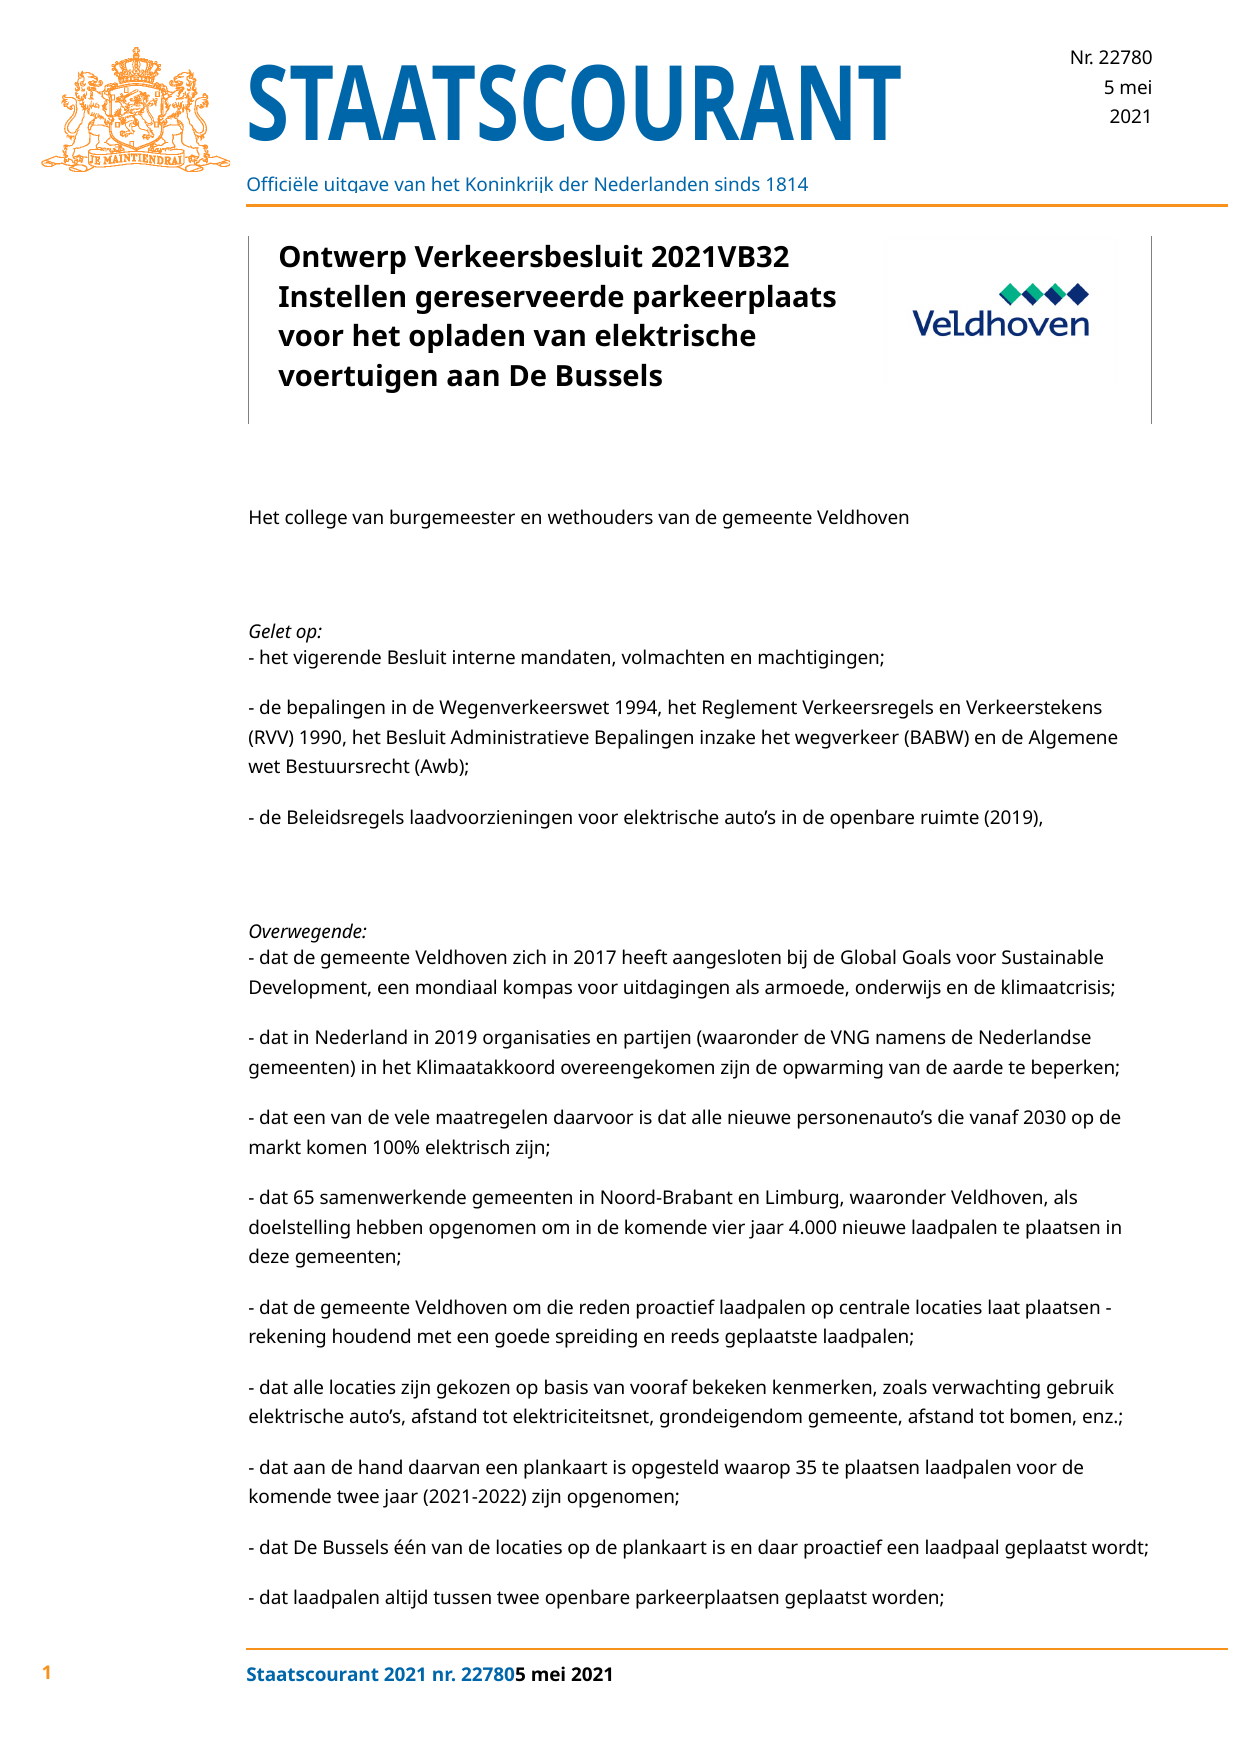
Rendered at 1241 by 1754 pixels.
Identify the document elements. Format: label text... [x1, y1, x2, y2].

picture [41, 47, 231, 172]
text - de Beleidsregels laadvoorzieningen voor elektrische auto’s in de openbare ruimte (2019), [248, 804, 1152, 830]
text Gelet op: [248, 618, 1152, 644]
text - dat aan de hand daarvan een plankaart is opgesteld waarop 35 te plaatsen laadpalen voor de komende twee jaar (2021-2022) zijn opgenomen; [248, 1454, 1152, 1509]
text Overwegende: [248, 918, 1152, 944]
text - dat alle locaties zijn gekozen op basis van vooraf bekeken kenmerken, zoals verwachting gebruik elektrische auto’s, afstand tot elektriciteitsnet, grondeigendom gemeente, afstand tot bomen, enz.; [248, 1374, 1152, 1429]
picture [882, 236, 1119, 384]
text - dat 65 samenwerkende gemeenten in Noord-Brabant en Limburg, waaronder Veldhoven, als doelstelling hebben opgenomen om in de komende vier jaar 4.000 nieuwe laadpalen te plaatsen in deze gemeenten; [248, 1184, 1152, 1269]
text Het college van burgemeester en wethouders van de gemeente Veldhoven [248, 504, 1152, 530]
table_header [850, 236, 1151, 424]
text - dat een van de vele maatregelen daarvoor is dat alle nieuwe personenauto’s die vanaf 2030 op de markt komen 100% elektrisch zijn; [248, 1104, 1152, 1159]
table_header Ontwerp Verkeersbesluit 2021VB32 Instellen gereserveerde parkeerplaats voor het opladen van elektrische voertuigen aan De Bussels [249, 236, 850, 424]
text - dat de gemeente Veldhoven zich in 2017 heeft aangesloten bij de Global Goals voor Sustainable Development, een mondiaal kompas voor uitdagingen als armoede, onderwijs en de klimaatcrisis; [248, 944, 1152, 999]
text - dat De Bussels één van de locaties op de plankaart is en daar proactief een laadpaal geplaatst wordt; [248, 1534, 1152, 1559]
text - het vigerende Besluit interne mandaten, volmachten en machtigingen; [248, 644, 1152, 670]
text - de bepalingen in de Wegenverkeerswet 1994, het Reglement Verkeersregels en Verkeerstekens (RVV) 1990, het Besluit Administratieve Bepalingen inzake het wegverkeer (BABW) en de Algemene wet Bestuursrecht (Awb); [248, 694, 1152, 779]
text - dat in Nederland in 2019 organisaties en partijen (waaronder de VNG namens de Nederlandse gemeenten) in het Klimaatakkoord overeengekomen zijn de opwarming van de aarde te beperken; [248, 1024, 1152, 1079]
text - dat laadpalen altijd tussen twee openbare parkeerplaatsen geplaatst worden; [248, 1584, 1152, 1610]
text - dat de gemeente Veldhoven om die reden proactief laadpalen op centrale locaties laat plaatsen - rekening houdend met een goede spreiding en reeds geplaatste laadpalen; [248, 1294, 1152, 1349]
